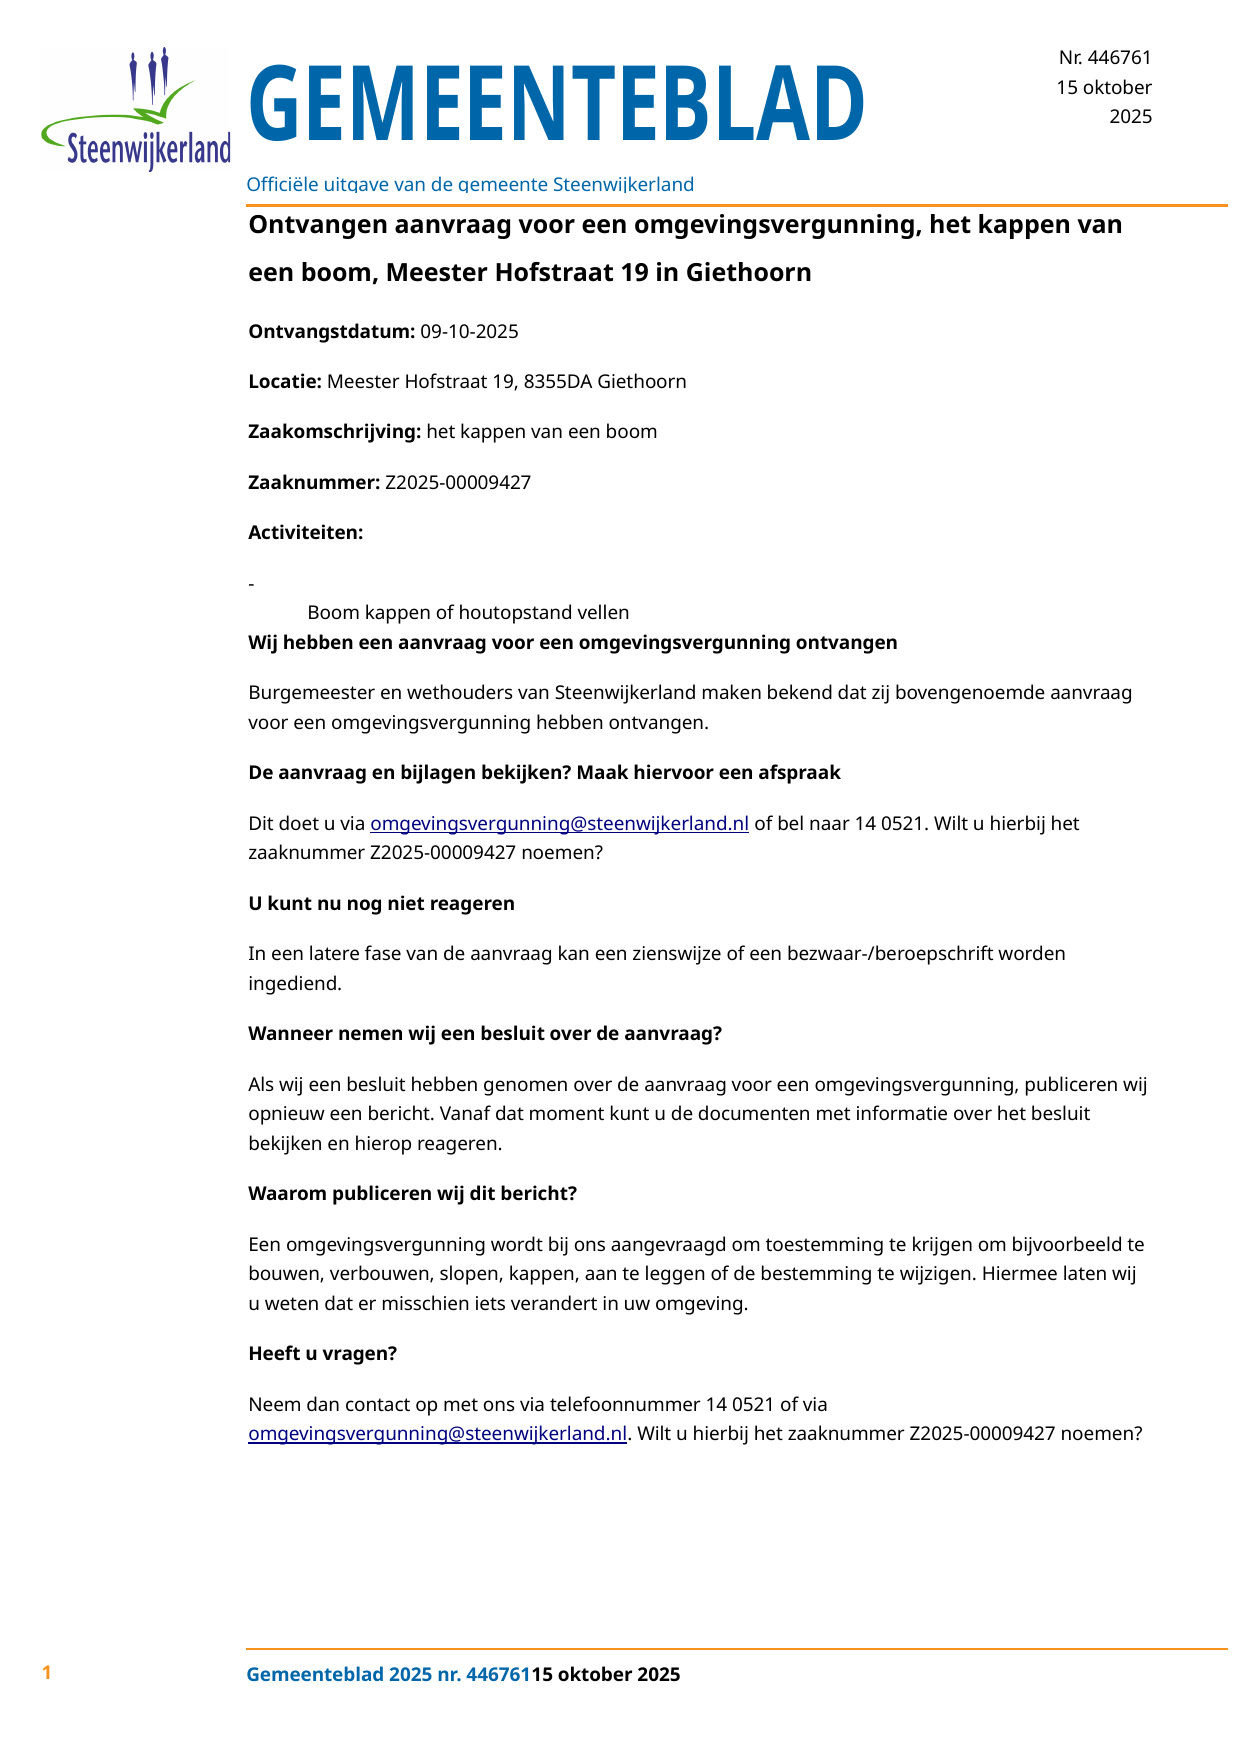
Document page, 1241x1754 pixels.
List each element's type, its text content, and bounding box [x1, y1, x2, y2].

text Burgemeester en wethouders van Steenwijkerland maken bekend dat zij bovengenoemde aanvraag voor een omgevingsvergunning hebben ontvangen. [248, 679, 1152, 735]
text Waarom publiceren wij dit bericht? [248, 1180, 1152, 1206]
text Ontvangstdatum: 09-10-2025 [248, 318, 1152, 344]
text Een omgevingsvergunning wordt bij ons aangevraagd om toestemming te krijgen om bijvoorbeeld te bouwen, verbouwen, slopen, kappen, aan te leggen of de bestemming te wijzigen. Hiermee laten wij u weten dat er misschien iets verandert in uw omgeving. [248, 1231, 1152, 1316]
text Dit doet u via omgevingsvergunning@steenwijkerland.nl of bel naar 14 0521. Wilt u hierbij het zaaknummer Z2025-00009427 noemen? [248, 810, 1152, 865]
picture [41, 47, 231, 172]
text Wanneer nemen wij een besluit over de aanvraag? [248, 1020, 1152, 1046]
text Activiteiten: [248, 519, 1152, 545]
text Zaakomschrijving: het kappen van een boom [248, 419, 1152, 444]
text In een latere fase van de aanvraag kan een zienswijze of een bezwaar-/beroepschrift worden ingediend. [248, 940, 1152, 996]
text Heeft u vragen? [248, 1340, 1152, 1366]
text Ontvangen aanvraag voor een omgevingsvergunning, het kappen van een boom, Meester Hofstraat 19 in Giethoorn [248, 207, 1152, 288]
text De aanvraag en bijlagen bekijken? Maak hiervoor een afspraak [248, 759, 1152, 785]
text Als wij een besluit hebben genomen over de aanvraag voor een omgevingsvergunning, publiceren wij opnieuw een bericht. Vanaf dat moment kunt u de documenten met informatie over het besluit bekijken en hierop reageren. [248, 1071, 1152, 1156]
text U kunt nu nog niet reageren [248, 890, 1152, 916]
text Wij hebben een aanvraag voor een omgevingsvergunning ontvangen [248, 629, 1152, 655]
text Zaaknummer: Z2025-00009427 [248, 469, 1152, 495]
text Neem dan contact op met ons via telefoonnummer 14 0521 of via omgevingsvergunning@steenwijkerland.nl. Wilt u hierbij het zaaknummer Z2025-00009427 noemen? [248, 1391, 1152, 1446]
text Locatie: Meester Hofstraat 19, 8355DA Giethoorn [248, 368, 1152, 394]
list Boom kappen of houtopstand vellen [248, 599, 1152, 625]
